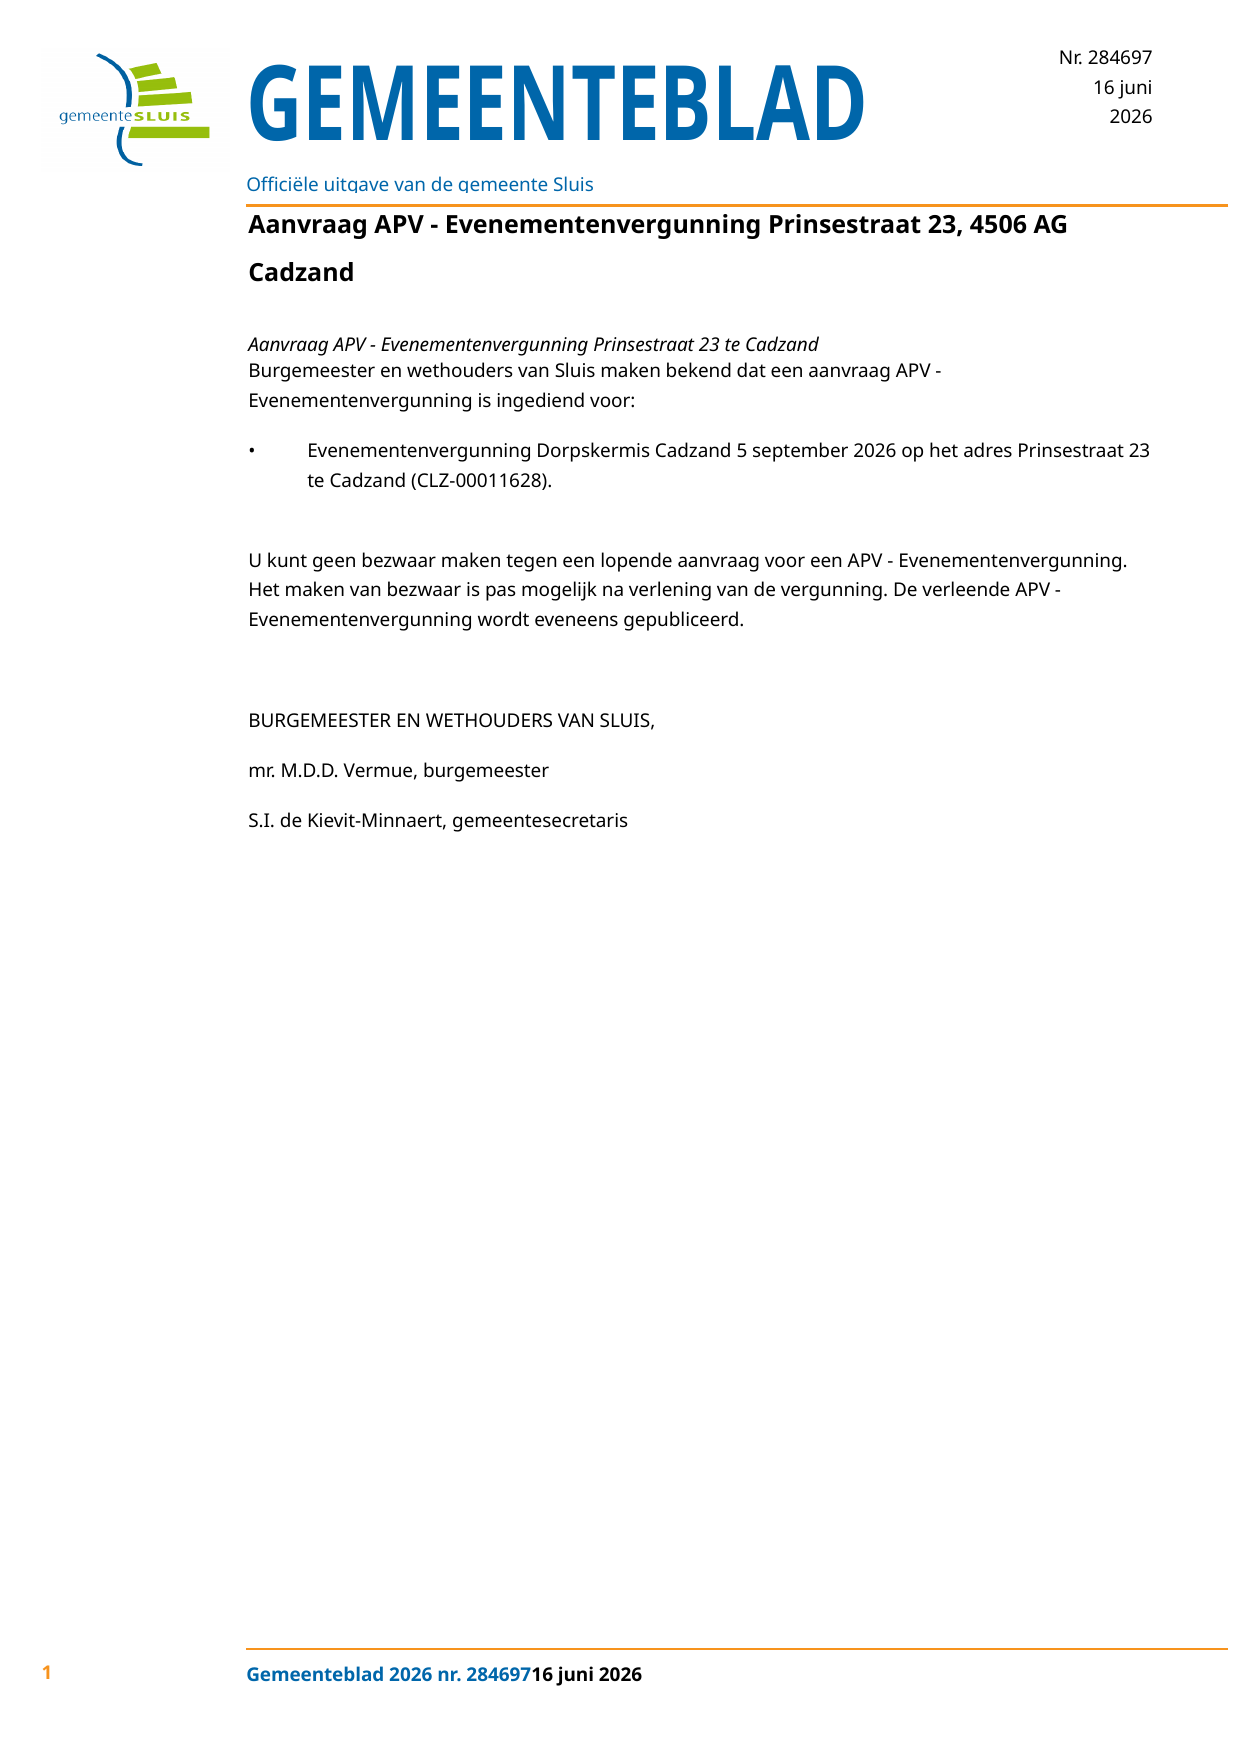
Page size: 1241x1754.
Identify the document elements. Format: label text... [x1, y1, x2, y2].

picture [41, 47, 231, 172]
text Burgemeester en wethouders van Sluis maken bekend dat een aanvraag APV - Evenementenvergunning is ingediend voor: [248, 357, 1152, 412]
text BURGEMEESTER EN WETHOUDERS VAN SLUIS, [248, 707, 1152, 732]
text S.I. de Kievit-Minnaert, gemeentesecretaris [248, 808, 1152, 833]
text Aanvraag APV - Evenementenvergunning Prinsestraat 23, 4506 AG Cadzand [248, 207, 1152, 288]
text U kunt geen bezwaar maken tegen een lopende aanvraag voor een APV - Evenementenvergunning. Het maken van bezwaar is pas mogelijk na verlening van de vergunning. De verleende APV - Evenementenvergunning wordt eveneens gepubliceerd. [248, 547, 1152, 632]
list Evenementenvergunning Dorpskermis Cadzand 5 september 2026 op het adres Prinsestraat 23 te Cadzand (CLZ-00011628). [248, 437, 1152, 492]
text mr. M.D.D. Vermue, burgemeester [248, 757, 1152, 783]
text Aanvraag APV - Evenementenvergunning Prinsestraat 23 te Cadzand [248, 331, 1152, 357]
